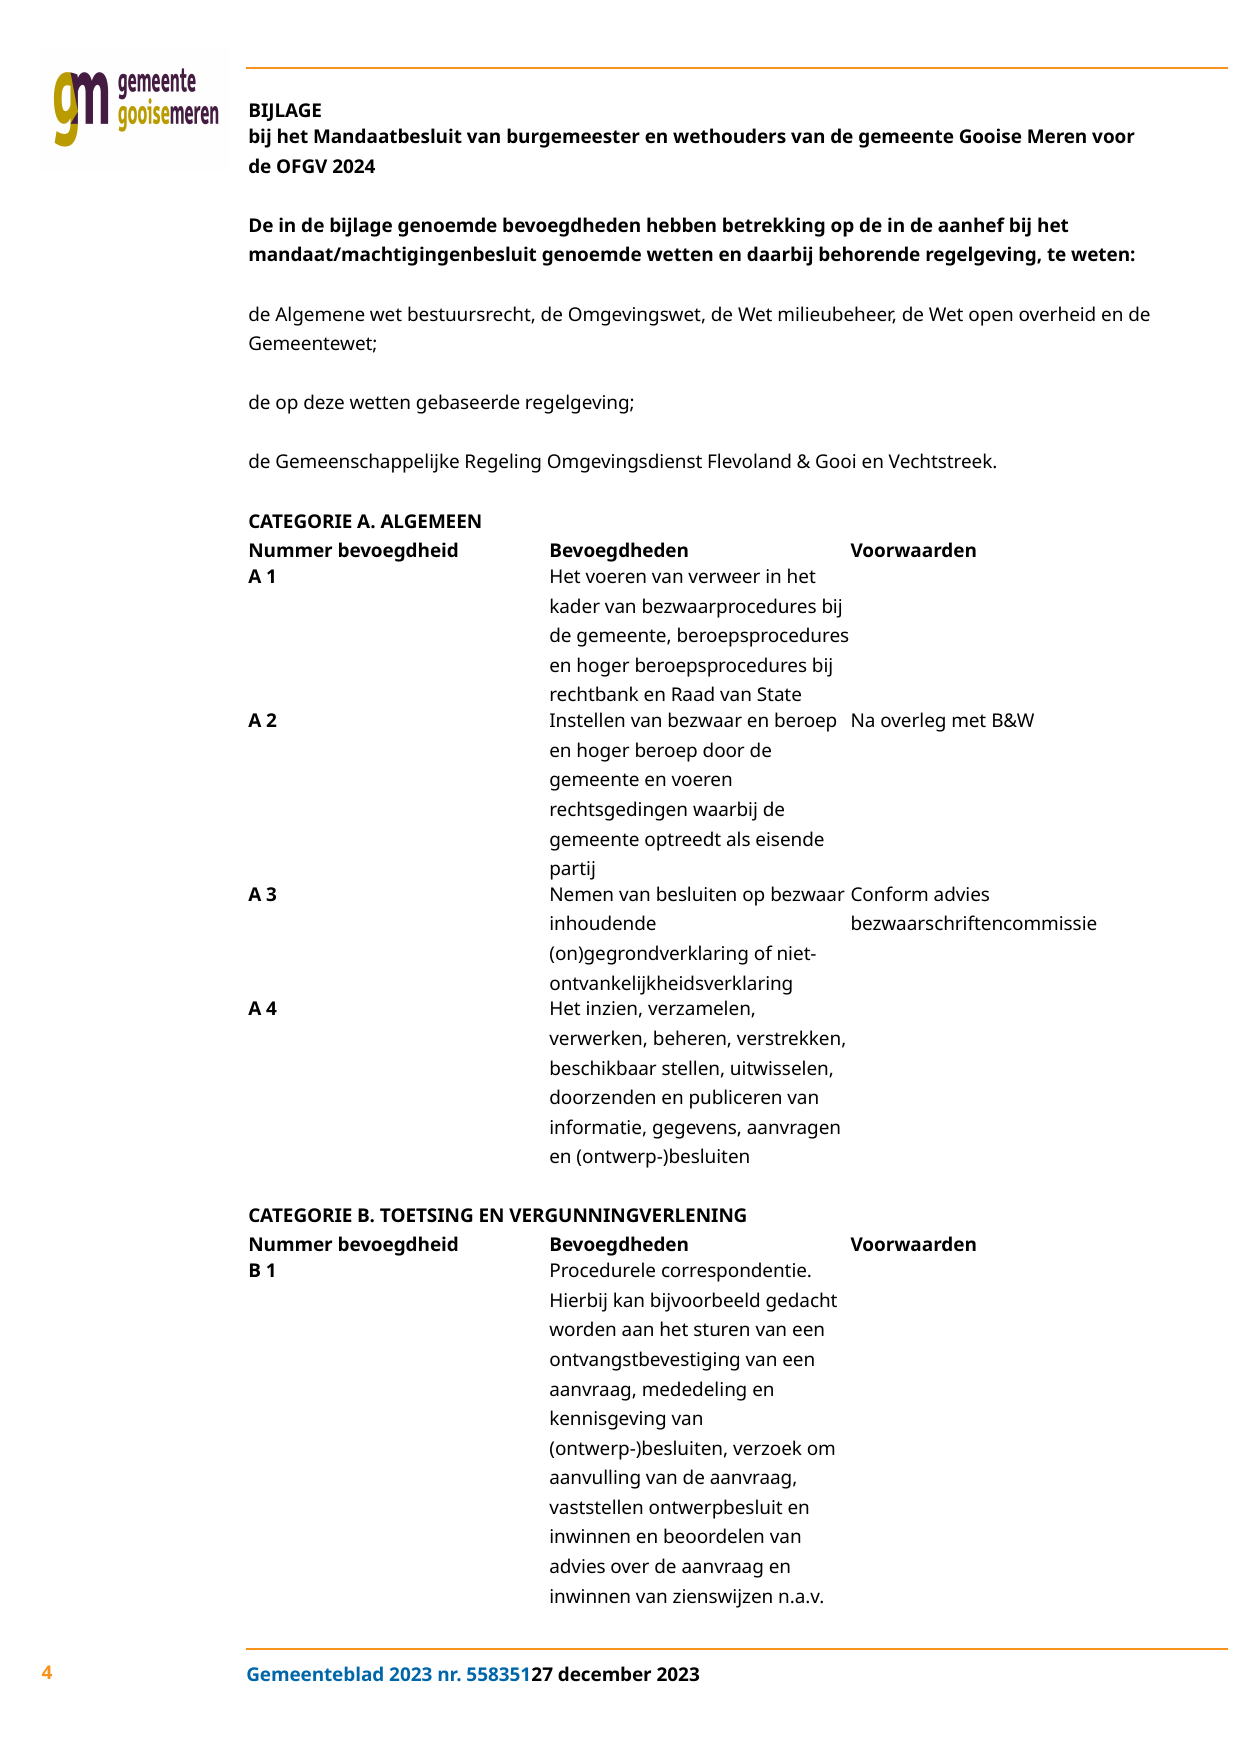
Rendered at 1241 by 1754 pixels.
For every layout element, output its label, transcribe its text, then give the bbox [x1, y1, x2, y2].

table_cell A 2 [248, 708, 549, 881]
table_cell Nemen van besluiten op bezwaar inhoudende (on)gegrondverklaring of niet-ontvankelijkheidsverklaring [549, 881, 850, 996]
table_cell Het inzien, verzamelen, verwerken, beheren, verstrekken, beschikbaar stellen, uitwisselen, doorzenden en publiceren van informatie, gegevens, aanvragen en (ontwerp-)besluiten [549, 996, 850, 1169]
table_header Bevoegdheden [549, 538, 850, 563]
text de Algemene wet bestuursrecht, de Omgevingswet, de Wet milieubeheer, de Wet open overheid en de Gemeentewet; [248, 301, 1152, 356]
table_cell A 1 [248, 563, 549, 707]
table_cell Het voeren van verweer in het kader van bezwaarprocedures bij de gemeente, beroepsprocedures en hoger beroepsprocedures bij rechtbank en Raad van State [549, 563, 850, 707]
table_cell Conform advies bezwaarschriftencommissie [850, 881, 1152, 996]
text de op deze wetten gebaseerde regelgeving; [248, 389, 1152, 415]
text De in de bijlage genoemde bevoegdheden hebben betrekking op de in de aanhef bij het mandaat/machtigingenbesluit genoemde wetten en daarbij behorende regelgeving, te weten: [248, 212, 1152, 267]
table_cell A 3 [248, 881, 549, 996]
table_header Nummer bevoegdheid [248, 538, 549, 563]
text CATEGORIE A. ALGEMEEN [248, 508, 1152, 534]
table_cell [850, 563, 1152, 707]
text de Gemeenschappelijke Regeling Omgevingsdienst Flevoland & Gooi en Vechtstreek. [248, 449, 1152, 474]
table_cell [850, 1258, 1152, 1608]
table_cell B 1 [248, 1258, 549, 1608]
text BIJLAGE [248, 95, 1152, 123]
text bij het Mandaatbesluit van burgemeester en wethouders van de gemeente Gooise Meren voor de OFGV 2024 [248, 123, 1152, 179]
table_header Voorwaarden [850, 538, 1152, 563]
table_header Voorwaarden [850, 1232, 1152, 1257]
picture [41, 47, 231, 172]
table_header Nummer bevoegdheid [248, 1232, 549, 1257]
table_cell [850, 996, 1152, 1169]
table_cell A 4 [248, 996, 549, 1169]
table_cell Instellen van bezwaar en beroep en hoger beroep door de gemeente en voeren rechtsgedingen waarbij de gemeente optreedt als eisende partij [549, 708, 850, 881]
table_header Bevoegdheden [549, 1232, 850, 1257]
text CATEGORIE B. TOETSING EN VERGUNNINGVERLENING [248, 1202, 1152, 1228]
table_cell Na overleg met B&W [850, 708, 1152, 881]
table_cell Procedurele correspondentie. Hierbij kan bijvoorbeeld gedacht worden aan het sturen van een ontvangstbevestiging van een aanvraag, mededeling en kennisgeving van (ontwerp-)besluiten, verzoek om aanvulling van de aanvraag, vaststellen ontwerpbesluit en inwinnen en beoordelen van advies over de aanvraag en inwinnen van zienswijzen n.a.v. [549, 1258, 850, 1608]
